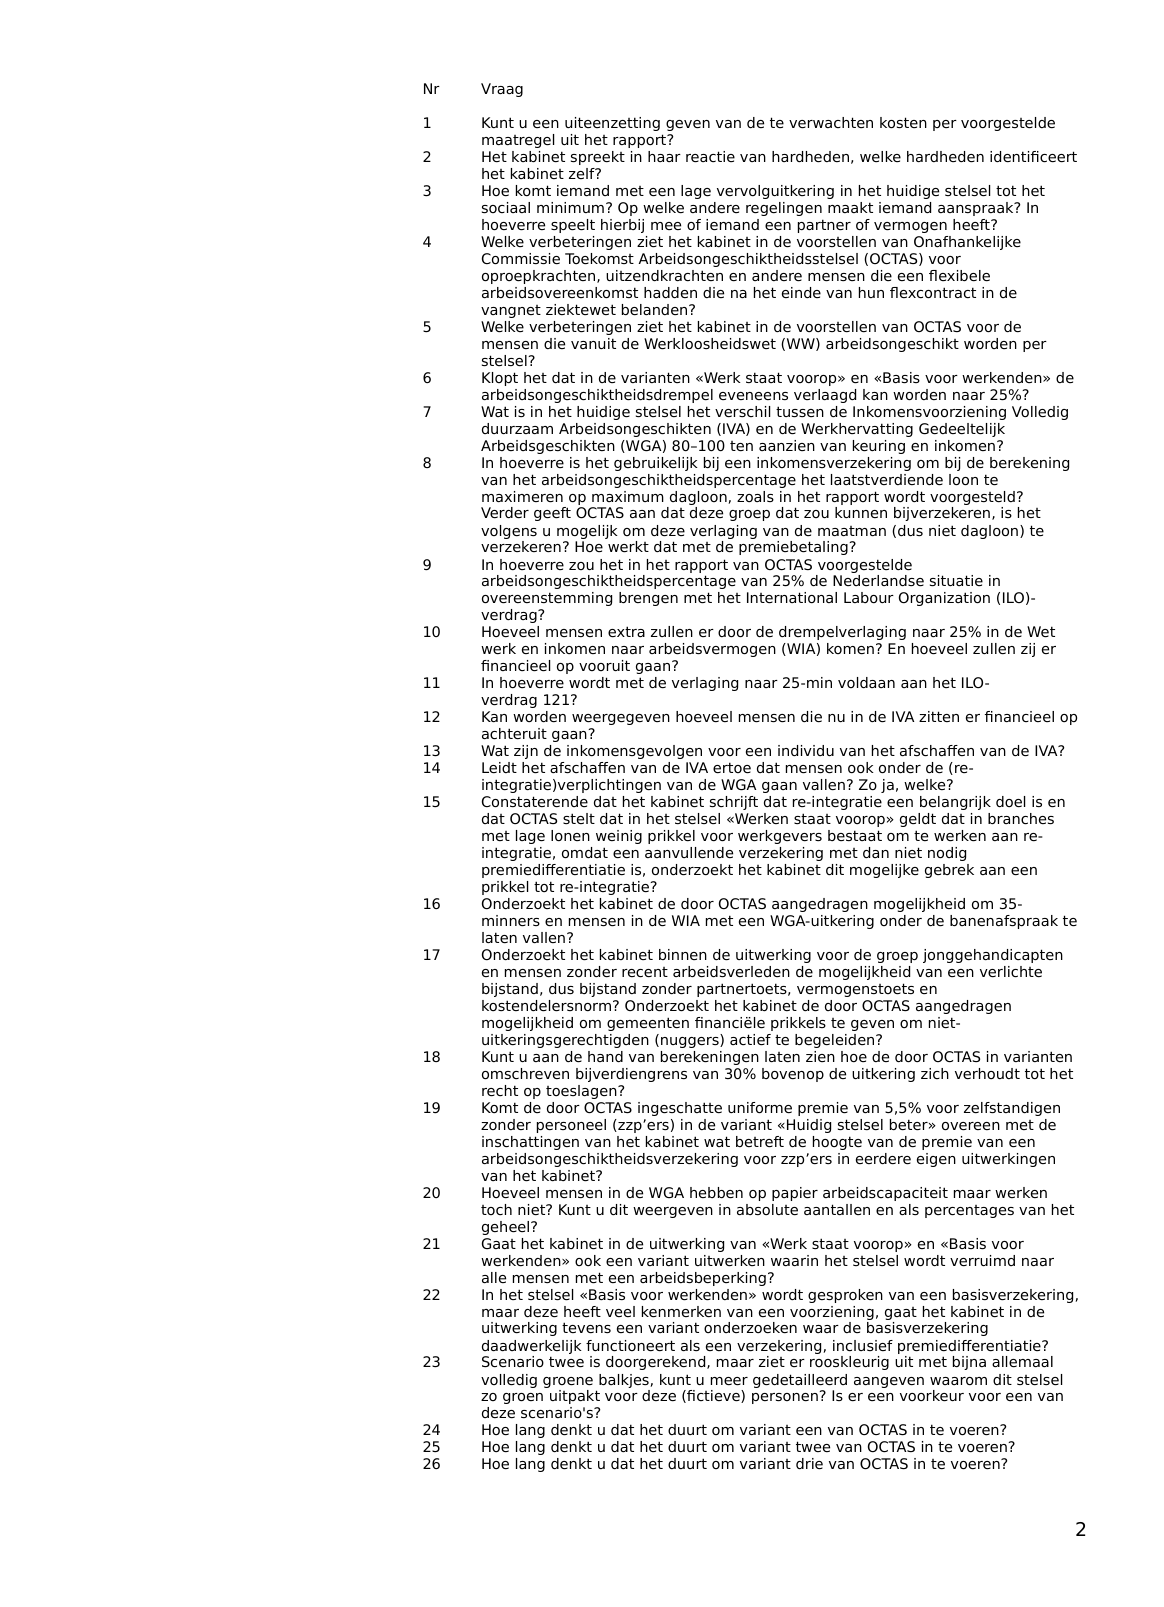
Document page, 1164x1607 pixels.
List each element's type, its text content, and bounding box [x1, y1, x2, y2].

table_cell Constaterende dat het kabinet schrijft dat re-integratie een belangrijk doel is en dat OCTAS stelt dat in het stelsel «Werken staat voorop» geldt dat in branches met lage lonen weinig prikkel voor werkgevers bestaat om te werken aan re-integratie, omdat een aanvullende verzekering met dan niet nodig premiedifferentiatie is, onderzoekt het kabinet dit mogelijke gebrek aan een prikkel tot re-integratie? [475, 794, 1087, 896]
table_cell 24 [422, 1422, 475, 1439]
table_cell 12 [422, 709, 475, 743]
table_cell Leidt het afschaffen van de IVA ertoe dat mensen ook onder de (re-integratie)verplichtingen van de WGA gaan vallen? Zo ja, welke? [475, 760, 1087, 794]
table_cell Hoe lang denkt u dat het duurt om variant drie van OCTAS in te voeren? [475, 1456, 1087, 1473]
table_cell 23 [422, 1354, 475, 1422]
table_cell 11 [422, 675, 475, 709]
table_cell Onderzoekt het kabinet de door OCTAS aangedragen mogelijkheid om 35-minners en mensen in de WIA met een WGA-uitkering onder de banenafspraak te laten vallen? [475, 896, 1087, 947]
table_cell [475, 98, 1087, 115]
table_cell 16 [422, 896, 475, 947]
table_cell 13 [422, 743, 475, 760]
table_cell 10 [422, 624, 475, 675]
table_cell Kunt u een uiteenzetting geven van de te verwachten kosten per voorgestelde maatregel uit het rapport? [475, 115, 1087, 149]
table_cell Onderzoekt het kabinet binnen de uitwerking voor de groep jonggehandicapten en mensen zonder recent arbeidsverleden de mogelijkheid van een verlichte bijstand, dus bijstand zonder partnertoets, vermogenstoets en kostendelersnorm? Onderzoekt het kabinet de door OCTAS aangedragen mogelijkheid om gemeenten financiële prikkels te geven om niet-uitkeringsgerechtigden (nuggers) actief te begeleiden? [475, 947, 1087, 1049]
table_header Nr [422, 81, 475, 98]
table_cell 5 [422, 319, 475, 369]
table_cell Kan worden weergegeven hoeveel mensen die nu in de IVA zitten er financieel op achteruit gaan? [475, 709, 1087, 743]
table_cell 3 [422, 183, 475, 234]
table_cell Hoeveel mensen extra zullen er door de drempelverlaging naar 25% in de Wet werk en inkomen naar arbeidsvermogen (WIA) komen? En hoeveel zullen zij er financieel op vooruit gaan? [475, 624, 1087, 675]
table_cell 14 [422, 760, 475, 794]
table_cell 21 [422, 1236, 475, 1286]
table_cell Het kabinet spreekt in haar reactie van hardheden, welke hardheden identificeert het kabinet zelf? [475, 149, 1087, 183]
table_cell Wat is in het huidige stelsel het verschil tussen de Inkomensvoorziening Volledig duurzaam Arbeidsongeschikten (IVA) en de Werkhervatting Gedeeltelijk Arbeidsgeschikten (WGA) 80–100 ten aanzien van keuring en inkomen? [475, 404, 1087, 454]
table_cell 15 [422, 794, 475, 896]
table_cell 6 [422, 370, 475, 403]
table_cell 22 [422, 1286, 475, 1354]
table_header Vraag [475, 81, 1087, 98]
table_cell In hoeverre zou het in het rapport van OCTAS voorgestelde arbeidsongeschiktheidspercentage van 25% de Nederlandse situatie in overeenstemming brengen met het International Labour Organization (ILO)-verdrag? [475, 556, 1087, 624]
table_cell Hoeveel mensen in de WGA hebben op papier arbeidscapaciteit maar werken toch niet? Kunt u dit weergeven in absolute aantallen en als percentages van het geheel? [475, 1185, 1087, 1236]
table_cell 26 [422, 1456, 475, 1473]
table_cell 1 [422, 115, 475, 149]
table_cell Hoe lang denkt u dat het duurt om variant twee van OCTAS in te voeren? [475, 1439, 1087, 1456]
table_cell Wat zijn de inkomensgevolgen voor een individu van het afschaffen van de IVA? [475, 743, 1087, 760]
table_cell Hoe komt iemand met een lage vervolguitkering in het huidige stelsel tot het sociaal minimum? Op welke andere regelingen maakt iemand aanspraak? In hoeverre speelt hierbij mee of iemand een partner of vermogen heeft? [475, 183, 1087, 234]
table_cell 7 [422, 404, 475, 454]
table_cell Welke verbeteringen ziet het kabinet in de voorstellen van Onafhankelijke Commissie Toekomst Arbeidsongeschiktheidsstelsel (OCTAS) voor oproepkrachten, uitzendkrachten en andere mensen die een flexibele arbeidsovereenkomst hadden die na het einde van hun flexcontract in de vangnet ziektewet belanden? [475, 234, 1087, 319]
table_cell [422, 98, 475, 115]
table_cell In hoeverre wordt met de verlaging naar 25-min voldaan aan het ILO-verdrag 121? [475, 675, 1087, 709]
table_cell 17 [422, 947, 475, 1049]
table_cell In het stelsel «Basis voor werkenden» wordt gesproken van een basisverzekering, maar deze heeft veel kenmerken van een voorziening, gaat het kabinet in de uitwerking tevens een variant onderzoeken waar de basisverzekering daadwerkelijk functioneert als een verzekering, inclusief premiedifferentiatie? [475, 1286, 1087, 1354]
table_cell Kunt u aan de hand van berekeningen laten zien hoe de door OCTAS in varianten omschreven bijverdiengrens van 30% bovenop de uitkering zich verhoudt tot het recht op toeslagen? [475, 1049, 1087, 1100]
table_cell Hoe lang denkt u dat het duurt om variant een van OCTAS in te voeren? [475, 1422, 1087, 1439]
table_cell 8 [422, 455, 475, 556]
table_cell Klopt het dat in de varianten «Werk staat voorop» en «Basis voor werkenden» de arbeidsongeschiktheidsdrempel eveneens verlaagd kan worden naar 25%? [475, 370, 1087, 403]
table_cell 19 [422, 1100, 475, 1184]
table_cell Komt de door OCTAS ingeschatte uniforme premie van 5,5% voor zelfstandigen zonder personeel (zzp’ers) in de variant «Huidig stelsel beter» overeen met de inschattingen van het kabinet wat betreft de hoogte van de premie van een arbeidsongeschiktheidsverzekering voor zzp’ers in eerdere eigen uitwerkingen van het kabinet? [475, 1100, 1087, 1184]
table_cell 18 [422, 1049, 475, 1100]
table_cell 9 [422, 556, 475, 624]
table_cell Scenario twee is doorgerekend, maar ziet er rooskleurig uit met bijna allemaal volledig groene balkjes, kunt u meer gedetailleerd aangeven waarom dit stelsel zo groen uitpakt voor deze (fictieve) personen? Is er een voorkeur voor een van deze scenario's? [475, 1354, 1087, 1422]
table_cell 2 [422, 149, 475, 183]
table_cell 20 [422, 1185, 475, 1236]
table_cell 25 [422, 1439, 475, 1456]
table_cell In hoeverre is het gebruikelijk bij een inkomensverzekering om bij de berekening van het arbeidsongeschiktheidspercentage het laatstverdiende loon te maximeren op maximum dagloon, zoals in het rapport wordt voorgesteld? Verder geeft OCTAS aan dat deze groep dat zou kunnen bijverzekeren, is het volgens u mogelijk om deze verlaging van de maatman (dus niet dagloon) te verzekeren? Hoe werkt dat met de premiebetaling? [475, 455, 1087, 556]
table_cell Gaat het kabinet in de uitwerking van «Werk staat voorop» en «Basis voor werkenden» ook een variant uitwerken waarin het stelsel wordt verruimd naar alle mensen met een arbeidsbeperking? [475, 1236, 1087, 1286]
table_cell 4 [422, 234, 475, 319]
table_cell Welke verbeteringen ziet het kabinet in de voorstellen van OCTAS voor de mensen die vanuit de Werkloosheidswet (WW) arbeidsongeschikt worden per stelsel? [475, 319, 1087, 369]
